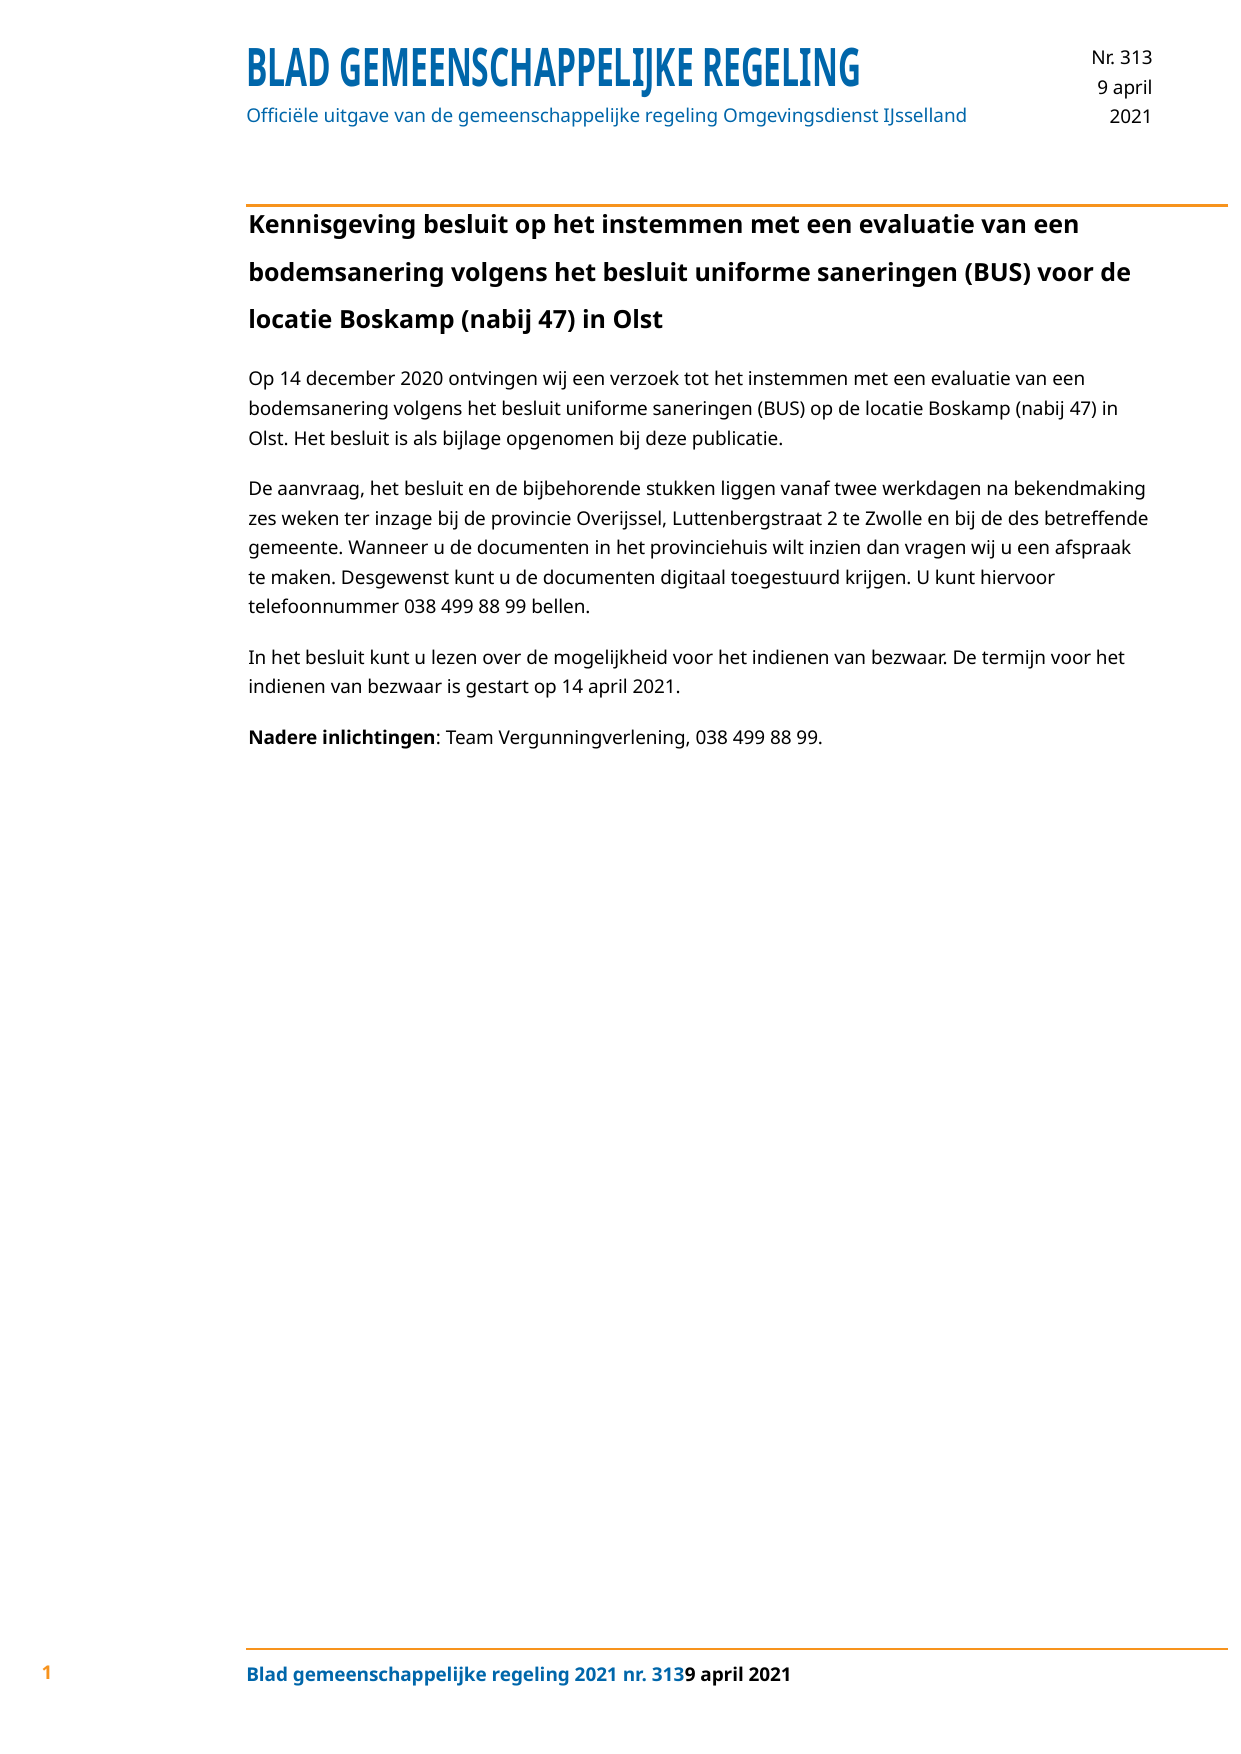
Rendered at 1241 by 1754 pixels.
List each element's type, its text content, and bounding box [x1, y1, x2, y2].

text Op 14 december 2020 ontvingen wij een verzoek tot het instemmen met een evaluatie van een bodemsanering volgens het besluit uniforme saneringen (BUS) op de locatie Boskamp (nabij 47) in Olst. Het besluit is als bijlage opgenomen bij deze publicatie. [248, 366, 1152, 450]
text Kennisgeving besluit op het instemmen met een evaluatie van een bodemsanering volgens het besluit uniforme saneringen (BUS) voor de locatie Boskamp (nabij 47) in Olst [248, 207, 1152, 336]
text Nadere inlichtingen: Team Vergunningverlening, 038 499 88 99. [248, 724, 1152, 749]
text De aanvraag, het besluit en de bijbehorende stukken liggen vanaf twee werkdagen na bekendmaking zes weken ter inzage bij de provincie Overijssel, Luttenbergstraat 2 te Zwolle en bij de des betreffende gemeente. Wanneer u de documenten in het provinciehuis wilt inzien dan vragen wij u een afspraak te maken. Desgewenst kunt u de documenten digitaal toegestuurd krijgen. U kunt hiervoor telefoonnummer 038 499 88 99 bellen. [248, 475, 1152, 619]
text In het besluit kunt u lezen over de mogelijkheid voor het indienen van bezwaar. De termijn voor het indienen van bezwaar is gestart op 14 april 2021. [248, 644, 1152, 699]
picture [41, 47, 231, 172]
